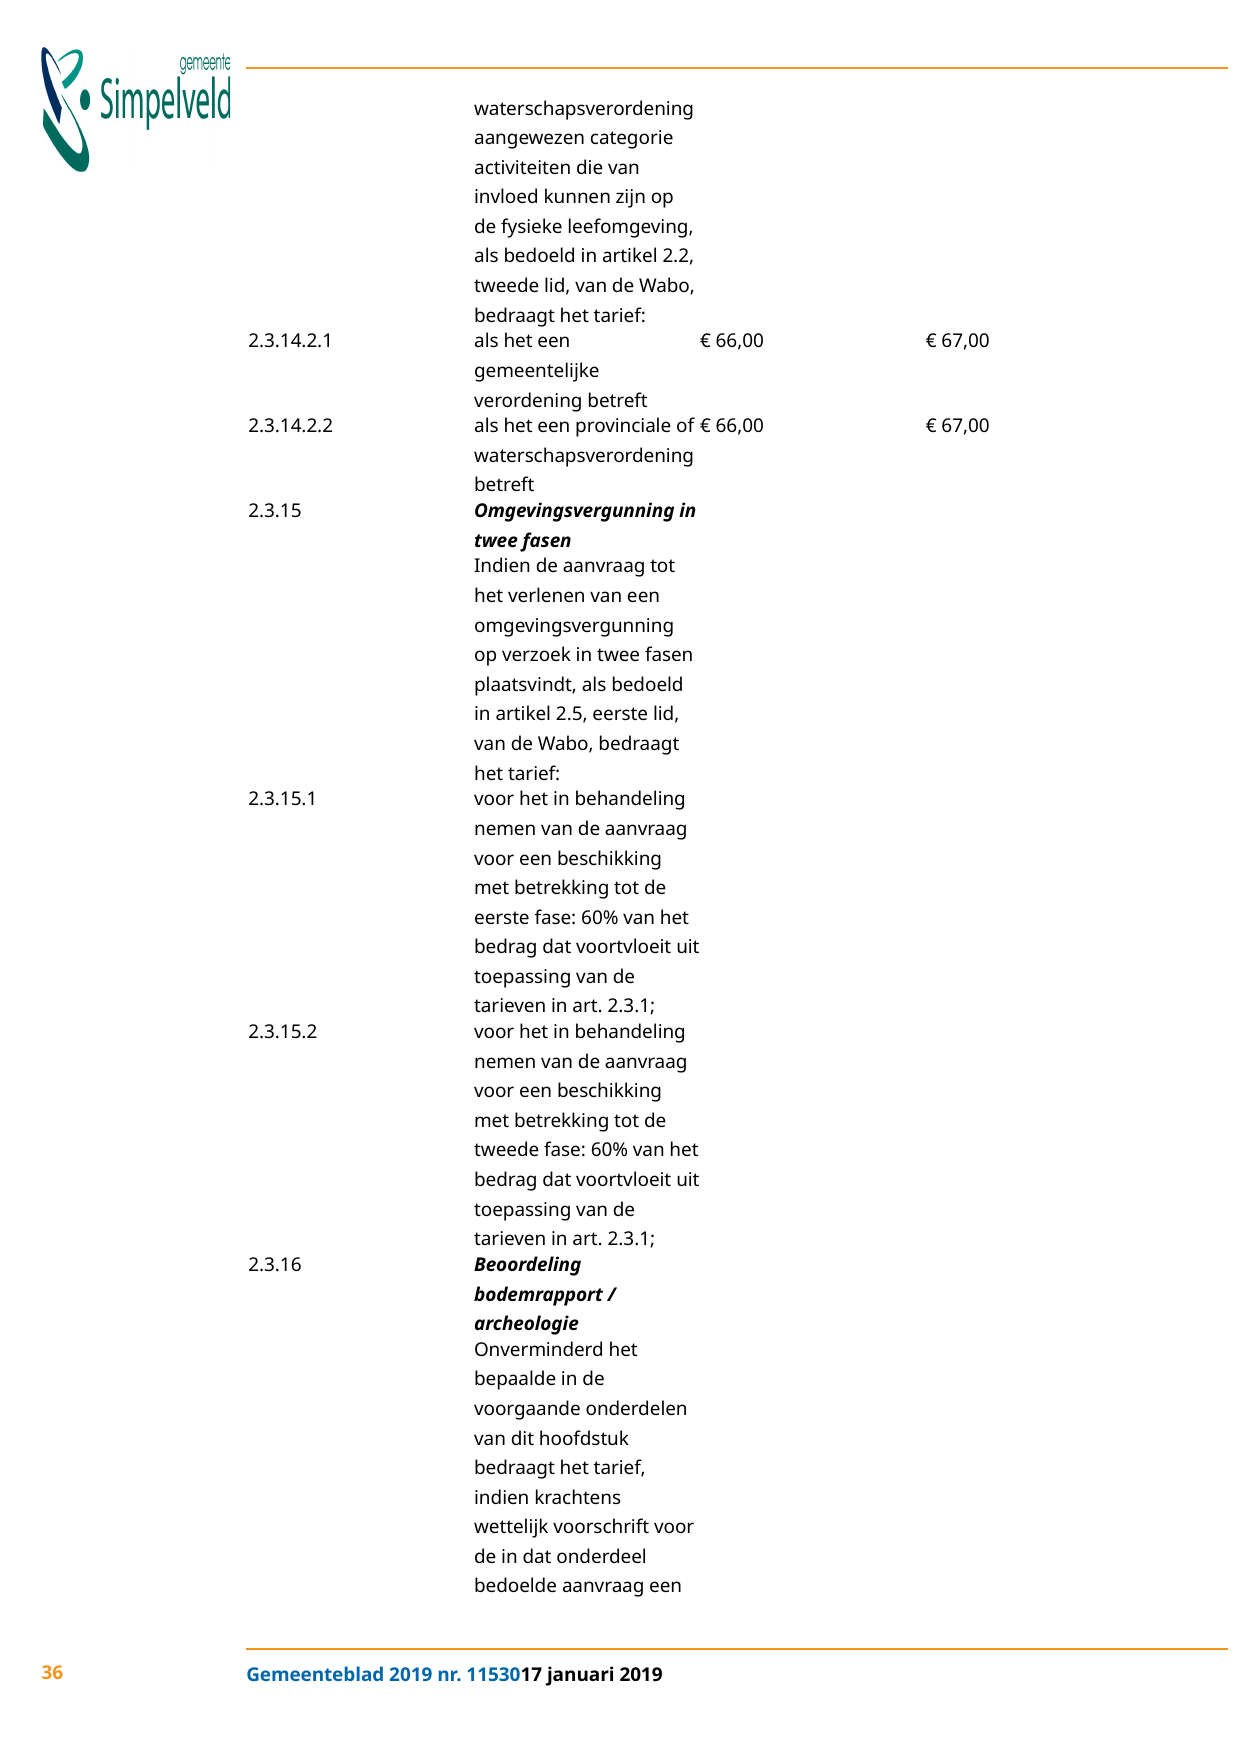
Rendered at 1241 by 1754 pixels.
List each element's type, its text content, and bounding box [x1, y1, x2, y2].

table_cell 2.3.14.2.1 [248, 328, 474, 412]
table_cell € 66,00 [700, 328, 926, 412]
table_cell [700, 553, 926, 786]
table_cell [926, 498, 1152, 553]
table_cell [700, 498, 926, 553]
table_cell [248, 553, 474, 786]
table_cell [926, 1336, 1152, 1598]
table_cell [926, 786, 1152, 1018]
table_cell Indien de aanvraag tot het verlenen van een omgevingsvergunning op verzoek in twee fasen plaatsvindt, als bedoeld in artikel 2.5, eerste lid, van de Wabo, bedraagt het tarief: [474, 553, 700, 786]
table_cell [248, 95, 474, 328]
table_cell 2.3.15 [248, 498, 474, 553]
table_cell € 66,00 [700, 413, 926, 497]
table_cell [700, 1251, 926, 1336]
table_cell 2.3.14.2.2 [248, 413, 474, 497]
table_cell als het een provinciale of waterschapsverordening betreft [474, 413, 700, 497]
table_cell als het een gemeentelijke verordening betreft [474, 328, 700, 412]
table_cell [700, 95, 926, 328]
table_cell [700, 1336, 926, 1598]
table_cell waterschapsverordening aangewezen categorie activiteiten die van invloed kunnen zijn op de fysieke leefomgeving, als bedoeld in artikel 2.2, tweede lid, van de Wabo, bedraagt het tarief: [474, 95, 700, 328]
table_cell [248, 1336, 474, 1598]
table_cell [926, 95, 1152, 328]
table_cell voor het in behandeling nemen van de aanvraag voor een beschikking met betrekking tot de tweede fase: 60% van het bedrag dat voortvloeit uit toepassing van de tarieven in art. 2.3.1; [474, 1018, 700, 1251]
picture [41, 47, 231, 172]
table_cell € 67,00 [926, 328, 1152, 412]
table_cell [926, 553, 1152, 786]
table_cell 2.3.15.1 [248, 786, 474, 1018]
table_cell [700, 786, 926, 1018]
table_cell 2.3.16 [248, 1251, 474, 1336]
table_cell voor het in behandeling nemen van de aanvraag voor een beschikking met betrekking tot de eerste fase: 60% van het bedrag dat voortvloeit uit toepassing van de tarieven in art. 2.3.1; [474, 786, 700, 1018]
table_cell Onverminderd het bepaalde in de voorgaande onderdelen van dit hoofdstuk bedraagt het tarief, indien krachtens wettelijk voorschrift voor de in dat onderdeel bedoelde aanvraag een [474, 1336, 700, 1598]
table_cell [700, 1018, 926, 1251]
table_cell [926, 1018, 1152, 1251]
table_cell [926, 1251, 1152, 1336]
table_cell 2.3.15.2 [248, 1018, 474, 1251]
table_cell Beoordeling bodemrapport / archeologie [474, 1251, 700, 1336]
table_cell € 67,00 [926, 413, 1152, 497]
table_cell Omgevingsvergunning in twee fasen [474, 498, 700, 553]
